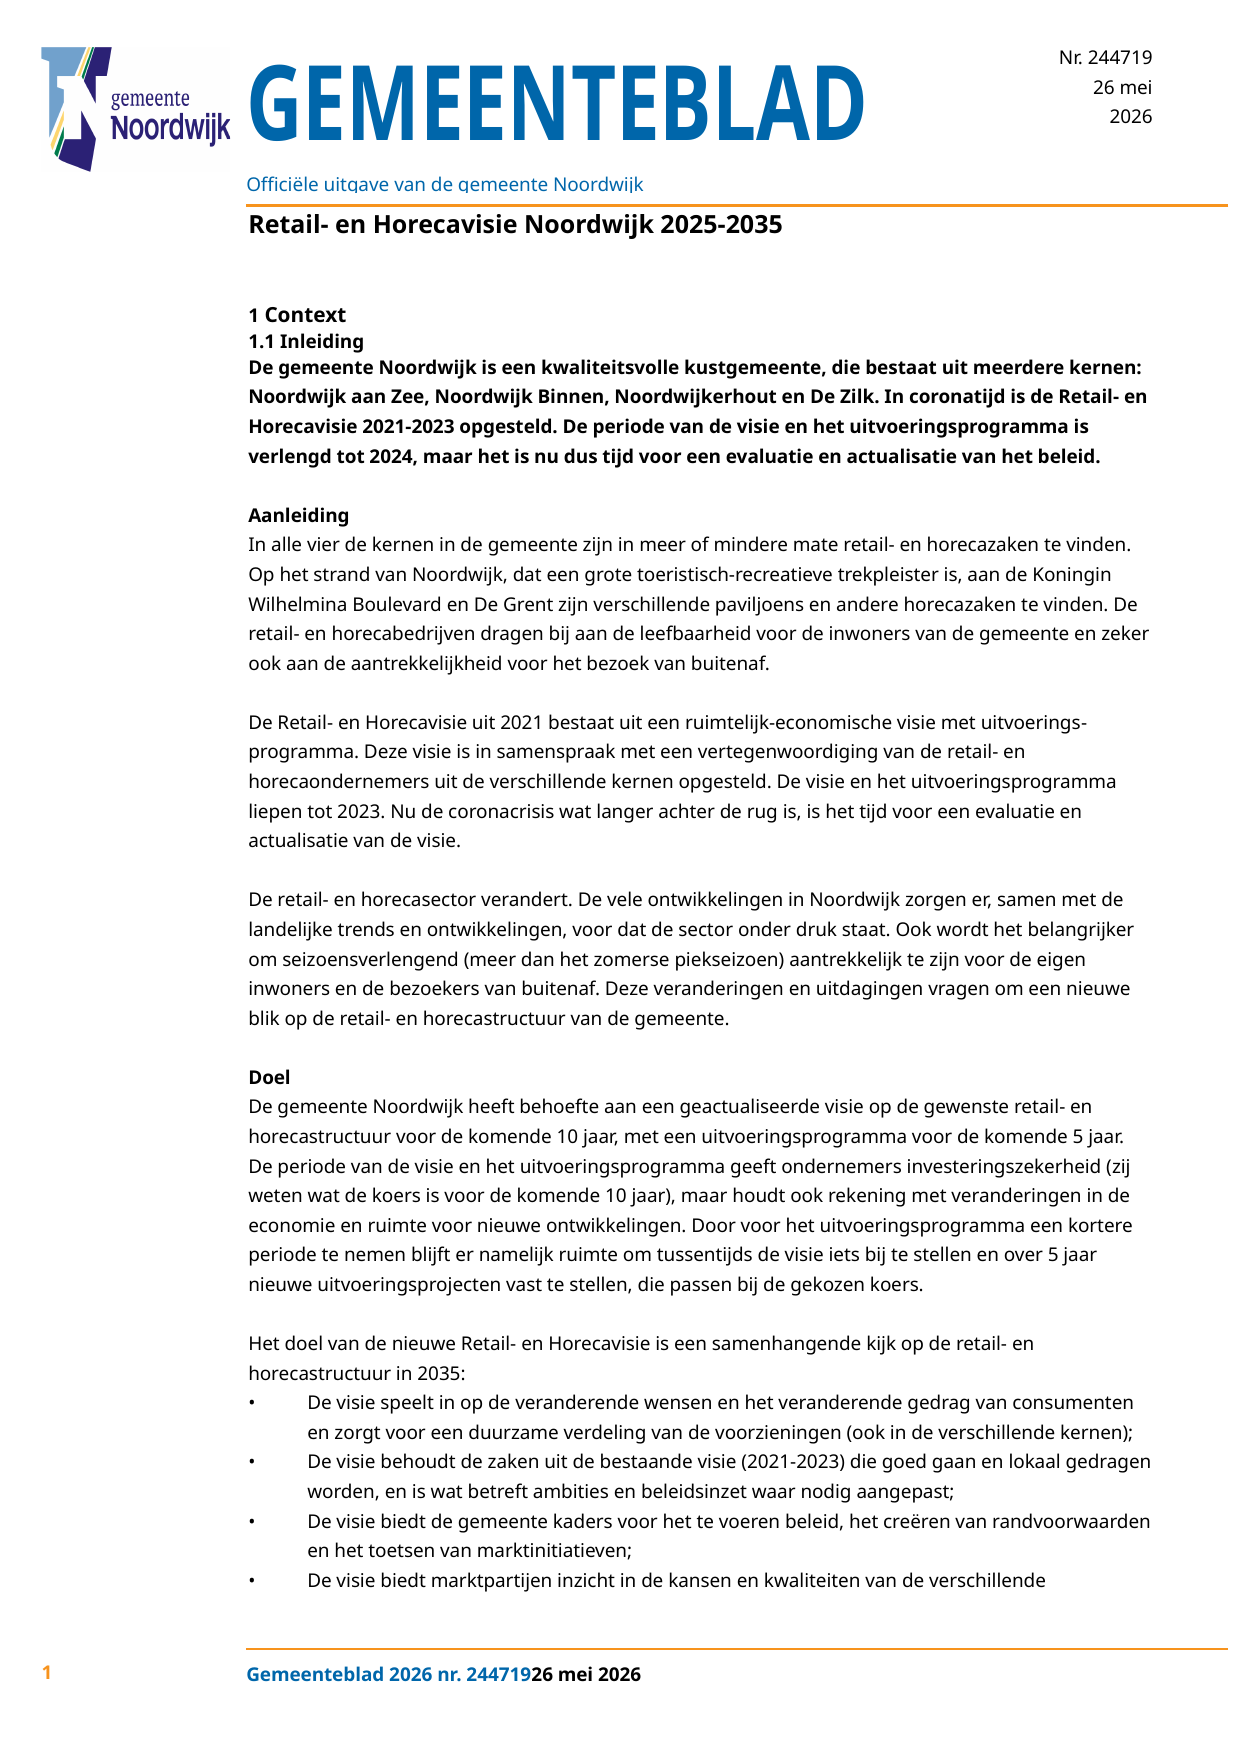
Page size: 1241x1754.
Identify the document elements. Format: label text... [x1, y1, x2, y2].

list De visie biedt de gemeente kaders voor het te voeren beleid, het creëren van randvoorwaarden en het toetsen van marktinitiatieven; [248, 1508, 1152, 1563]
list De visie biedt marktpartijen inzicht in de kansen en kwaliteiten van de verschillende [248, 1567, 1152, 1593]
text 1.1 Inleiding [248, 328, 1152, 354]
text De Retail- en Horecavisie uit 2021 bestaat uit een ruimtelijk-economische visie met uitvoerings­programma. Deze visie is in samenspraak met een vertegenwoordiging van de retail- en horecaondernemers uit de verschillende kernen opgesteld. De visie en het uitvoeringsprogramma liepen tot 2023. Nu de coronacrisis wat langer achter de rug is, is het tijd voor een evaluatie en actualisatie van de visie. [248, 709, 1152, 853]
text Retail- en Horecavisie Noordwijk 2025-2035 [248, 207, 1152, 241]
list De visie speelt in op de veranderende wensen en het veranderende gedrag van consumenten en zorgt voor een duurzame verdeling van de voorzieningen (ook in de verschillende kernen); [248, 1389, 1152, 1445]
text Doel [248, 1064, 1152, 1090]
text 1 Context [248, 300, 1152, 328]
text In alle vier de kernen in de gemeente zijn in meer of mindere mate retail- en horecazaken te vinden. Op het strand van Noordwijk, dat een grote toeristisch-recreatieve trekpleister is, aan de Koningin Wilhelmina Boulevard en De Grent zijn verschillende paviljoens en andere horeca­zaken te vinden. De retail- en horecabedrijven dragen bij aan de leefbaarheid voor de inwoners van de gemeente en zeker ook aan de aantrekkelijkheid voor het bezoek van buitenaf. [248, 532, 1152, 676]
text De retail- en horecasector verandert. De vele ontwikkelingen in Noordwijk zorgen er, samen met de landelijke trends en ontwikkelingen, voor dat de sector onder druk staat. Ook wordt het belangrijker om seizoensverlengend (meer dan het zomerse piekseizoen) aantrekkelijk te zijn voor de eigen inwoners en de bezoekers van buitenaf. Deze veranderingen en uitdagingen vragen om een nieuwe blik op de retail- en horecastructuur van de gemeente. [248, 887, 1152, 1031]
text Aanleiding [248, 502, 1152, 528]
list De visie behoudt de zaken uit de bestaande visie (2021-2023) die goed gaan en lokaal gedragen worden, en is wat betreft ambities en beleidsinzet waar nodig aangepast; [248, 1449, 1152, 1504]
picture [41, 47, 231, 172]
text Het doel van de nieuwe Retail- en Horecavisie is een samenhangende kijk op de retail- en horecastructuur in 2035: [248, 1330, 1152, 1386]
text De gemeente Noordwijk is een kwaliteitsvolle kustgemeente, die bestaat uit meerdere kernen: Noordwijk aan Zee, Noordwijk Binnen, Noordwijkerhout en De Zilk. In coronatijd is de Retail- en Horecavisie 2021-2023 opgesteld. De periode van de visie en het uitvoeringsprogramma is verlengd tot 2024, maar het is nu dus tijd voor een evaluatie en actualisatie van het beleid. [248, 354, 1152, 468]
text De gemeente Noordwijk heeft behoefte aan een geactualiseerde visie op de gewenste retail- en horeca­structuur voor de komende 10 jaar, met een uitvoeringsprogramma voor de komende 5 jaar. De periode van de visie en het uitvoeringsprogramma geeft ondernemers investeringszekerheid (zij weten wat de koers is voor de komende 10 jaar), maar houdt ook rekening met veranderingen in de economie en ruimte voor nieuwe ontwikkelingen. Door voor het uitvoeringsprogramma een kortere periode te nemen blijft er namelijk ruimte om tussentijds de visie iets bij te stellen en over 5 jaar nieuwe uitvoeringsprojecten vast te stellen, die passen bij de gekozen koers. [248, 1094, 1152, 1297]
